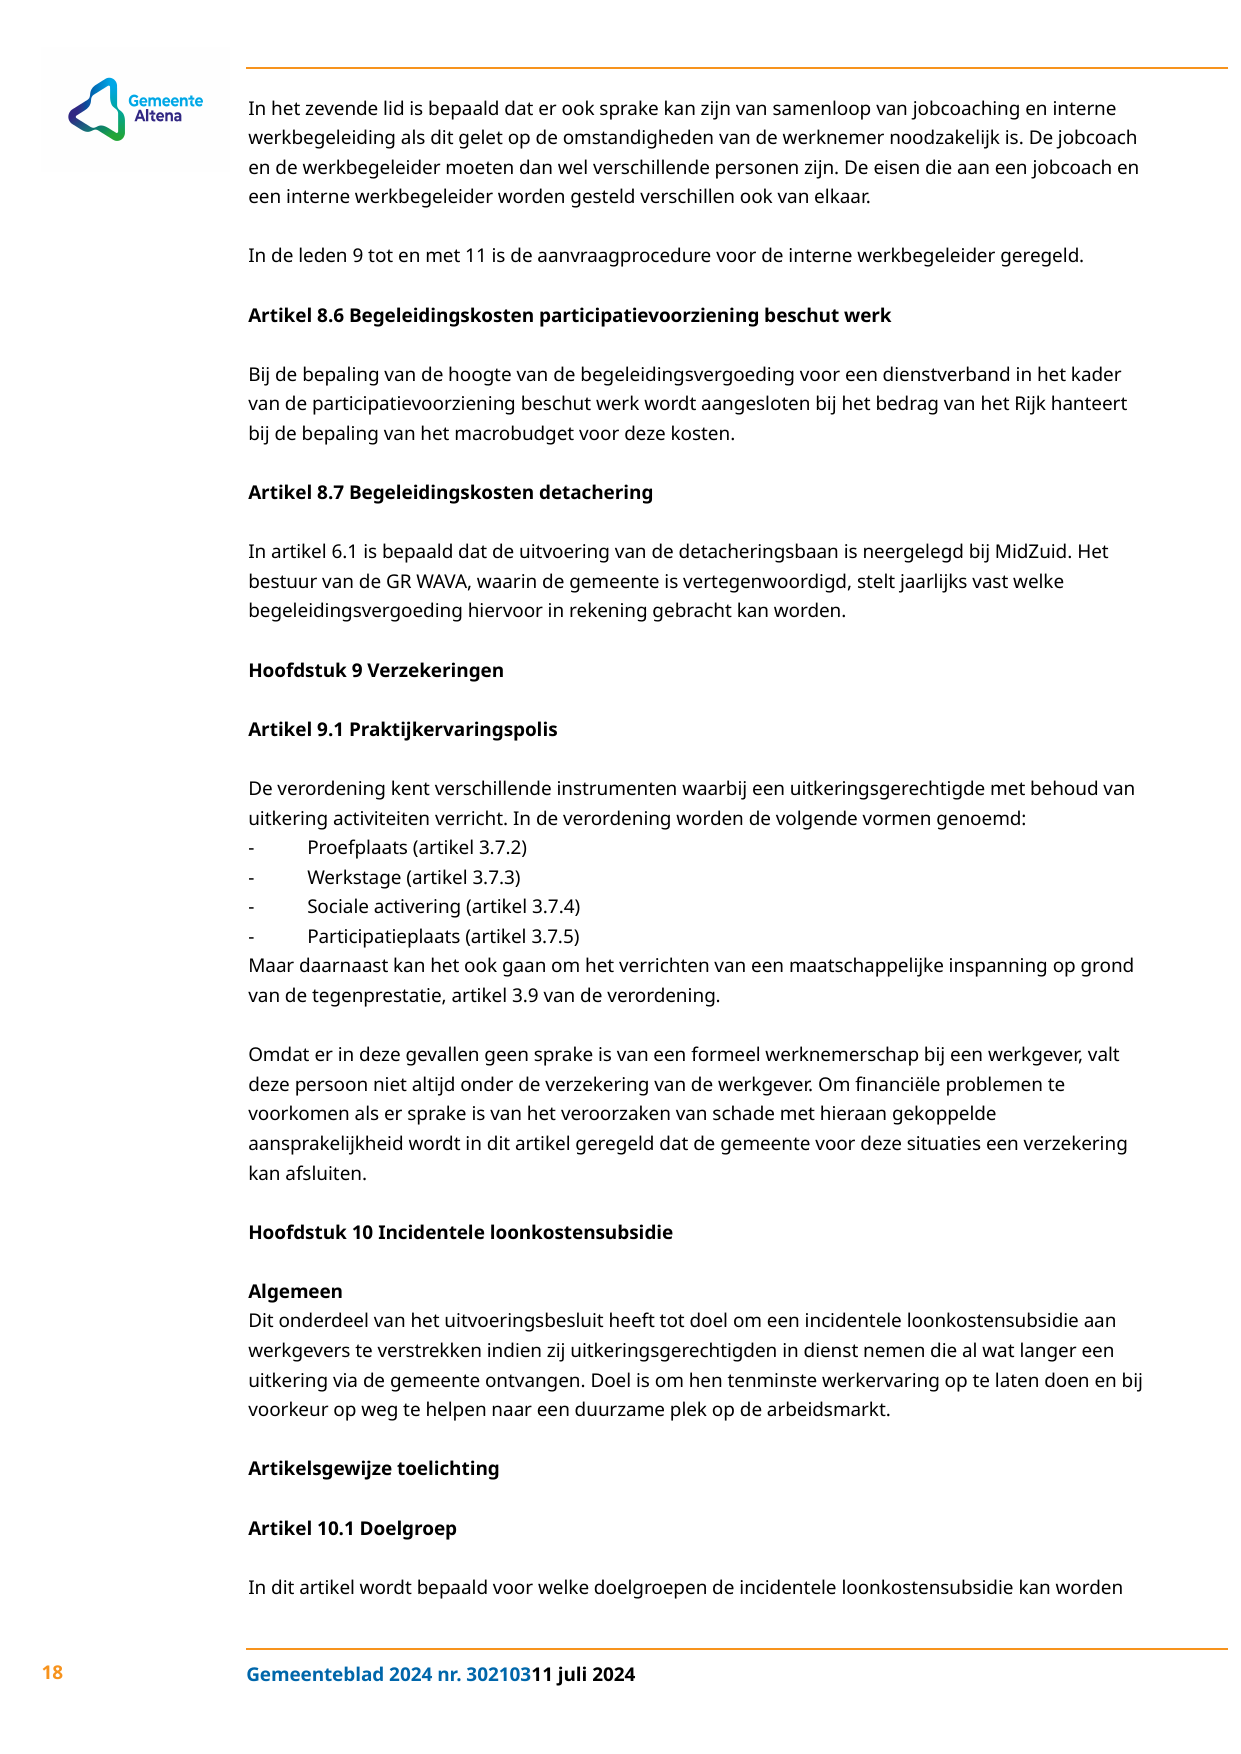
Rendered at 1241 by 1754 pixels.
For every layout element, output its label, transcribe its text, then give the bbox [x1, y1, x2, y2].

text In de leden 9 tot en met 11 is de aanvraagprocedure voor de interne werkbegeleider geregeld. [248, 243, 1152, 268]
text In artikel 6.1 is bepaald dat de uitvoering van de detacheringsbaan is neergelegd bij MidZuid. Het bestuur van de GR WAVA, waarin de gemeente is vertegenwoordigd, stelt jaarlijks vast welke begeleidingsvergoeding hiervoor in rekening gebracht kan worden. [248, 538, 1152, 623]
text Maar daarnaast kan het ook gaan om het verrichten van een maatschappelijke inspanning op grond van de tegenprestatie, artikel 3.9 van de verordening. [248, 953, 1152, 1008]
text Hoofdstuk 9 Verzekeringen [248, 657, 1152, 683]
text Omdat er in deze gevallen geen sprake is van een formeel werknemerschap bij een werkgever, valt deze persoon niet altijd onder de verzekering van de werkgever. Om financiële problemen te voorkomen als er sprake is van het veroorzaken van schade met hieraan gekoppelde aansprakelijkheid wordt in dit artikel geregeld dat de gemeente voor deze situaties een verzekering kan afsluiten. [248, 1041, 1152, 1186]
text Artikel 9.1 Praktijkervaringspolis [248, 716, 1152, 742]
text Artikelsgewijze toelichting [248, 1456, 1152, 1481]
list Proefplaats (artikel 3.7.2) [248, 834, 1152, 860]
text Artikel 10.1 Doelgroep [248, 1515, 1152, 1541]
text Bij de bepaling van de hoogte van de begeleidingsvergoeding voor een dienstverband in het kader van de participatievoorziening beschut werk wordt aangesloten bij het bedrag van het Rijk hanteert bij de bepaling van het macrobudget voor deze kosten. [248, 361, 1152, 446]
text In dit artikel wordt bepaald voor welke doelgroepen de incidentele loonkostensubsidie kan worden [248, 1574, 1152, 1600]
picture [41, 47, 231, 172]
text Hoofdstuk 10 Incidentele loonkostensubsidie [248, 1219, 1152, 1245]
list Sociale activering (artikel 3.7.4) [248, 893, 1152, 919]
text In het zevende lid is bepaald dat er ook sprake kan zijn van samenloop van jobcoaching en interne werkbegeleiding als dit gelet op de omstandigheden van de werknemer noodzakelijk is. De jobcoach en de werkbegeleider moeten dan wel verschillende personen zijn. De eisen die aan een jobcoach en een interne werkbegeleider worden gesteld verschillen ook van elkaar. [248, 95, 1152, 209]
text Dit onderdeel van het uitvoeringsbesluit heeft tot doel om een incidentele loonkostensubsidie aan werkgevers te verstrekken indien zij uitkeringsgerechtigden in dienst nemen die al wat langer een uitkering via de gemeente ontvangen. Doel is om hen tenminste werkervaring op te laten doen en bij voorkeur op weg te helpen naar een duurzame plek op de arbeidsmarkt. [248, 1308, 1152, 1422]
text Artikel 8.7 Begeleidingskosten detachering [248, 479, 1152, 505]
list Werkstage (artikel 3.7.3) [248, 864, 1152, 890]
text Artikel 8.6 Begeleidingskosten participatievoorziening beschut werk [248, 302, 1152, 328]
list Participatieplaats (artikel 3.7.5) [248, 923, 1152, 949]
text Algemeen [248, 1278, 1152, 1304]
text De verordening kent verschillende instrumenten waarbij een uitkeringsgerechtigde met behoud van uitkering activiteiten verricht. In de verordening worden de volgende vormen genoemd: [248, 775, 1152, 831]
